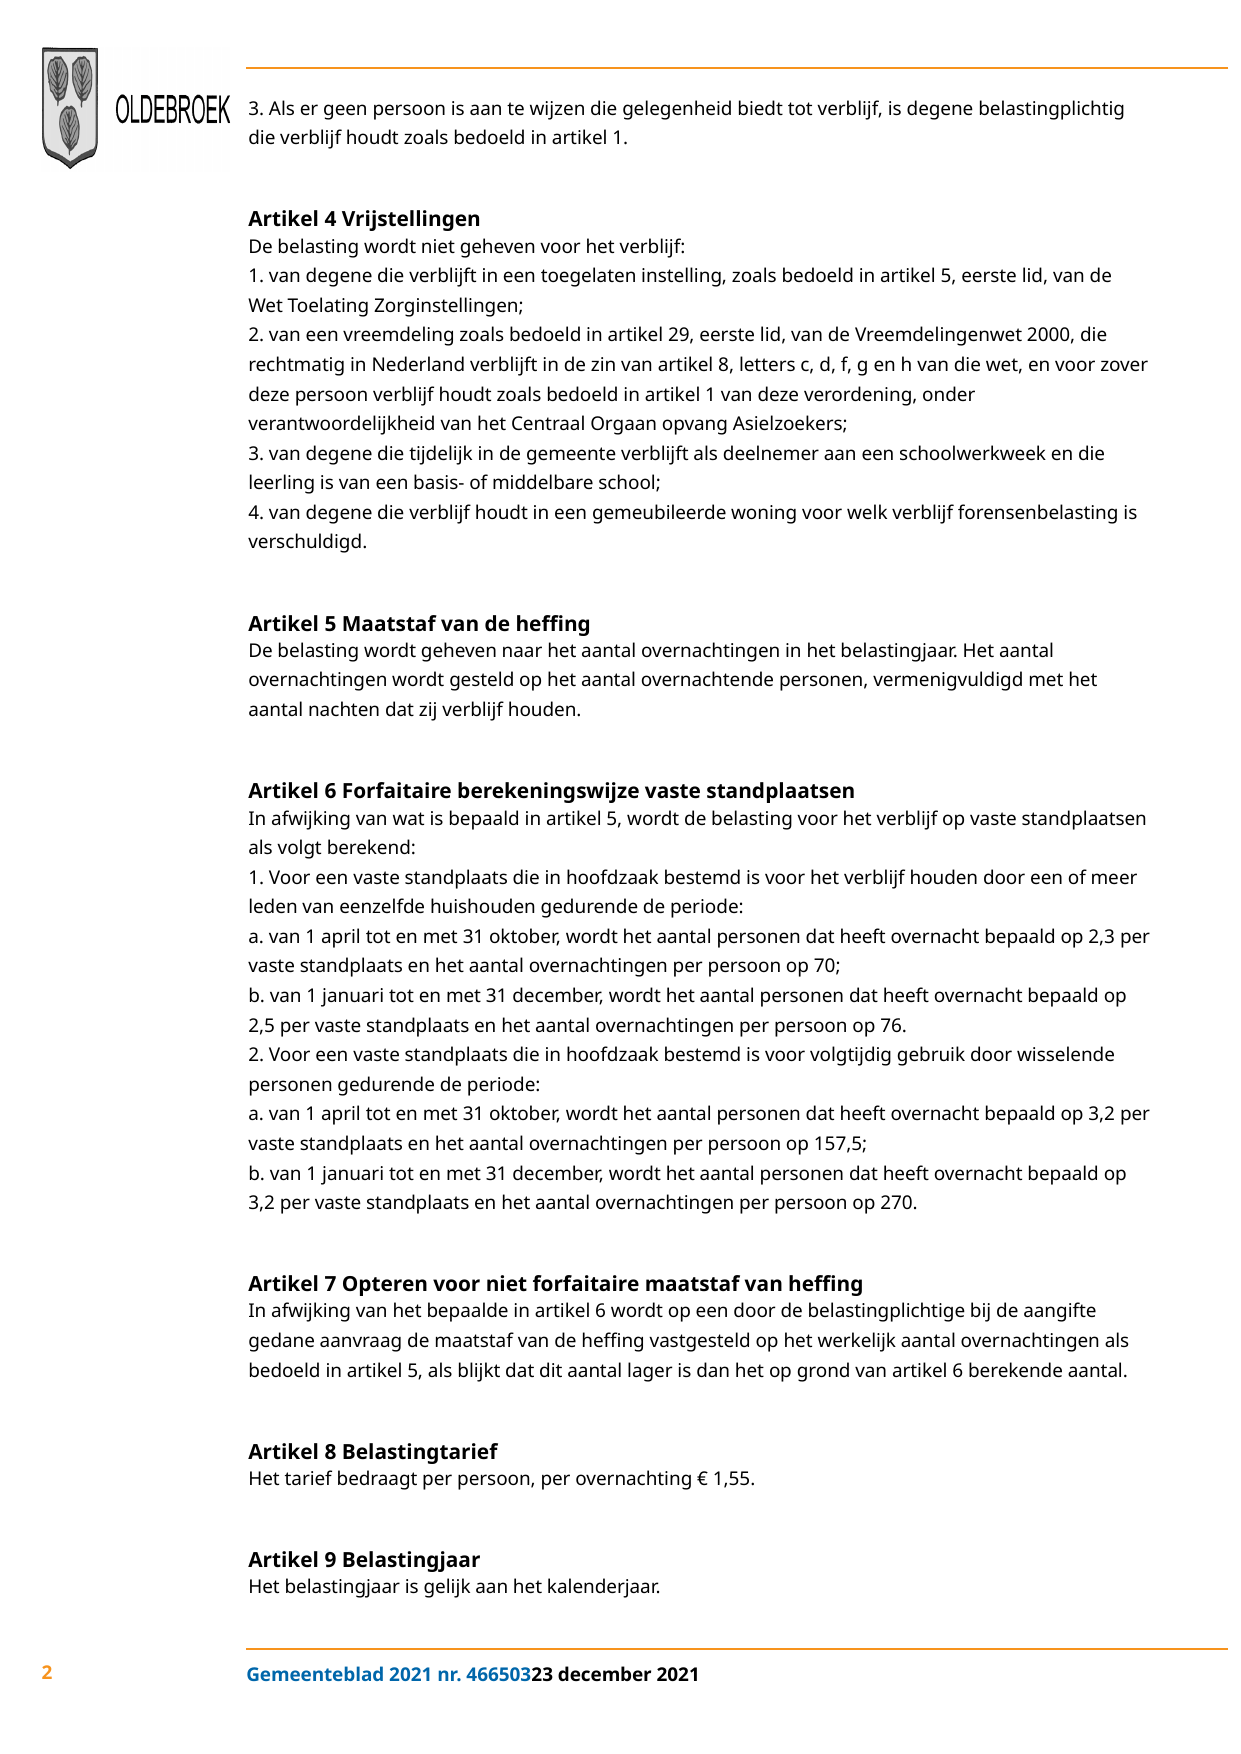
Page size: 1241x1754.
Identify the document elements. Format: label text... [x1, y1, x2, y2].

text Artikel 8 Belastingtarief [248, 1437, 1152, 1465]
text b. van 1 januari tot en met 31 december, wordt het aantal personen dat heeft overnacht bepaald op 3,2 per vaste standplaats en het aantal overnachtingen per persoon op 270. [248, 1160, 1152, 1215]
text 3. Als er geen persoon is aan te wijzen die gelegenheid biedt tot verblijf, is degene belastingplichtig die verblijf houdt zoals bedoeld in artikel 1. [248, 95, 1152, 150]
text De belasting wordt niet geheven voor het verblijf: [248, 233, 1152, 258]
text Het belastingjaar is gelijk aan het kalenderjaar. [248, 1574, 1152, 1599]
text Artikel 9 Belastingjaar [248, 1545, 1152, 1574]
text Artikel 6 Forfaitaire berekeningswijze vaste standplaatsen [248, 776, 1152, 805]
picture [41, 47, 231, 172]
text 4. van degene die verblijf houdt in een gemeubileerde woning voor welk verblijf forensenbelasting is verschuldigd. [248, 499, 1152, 554]
text 1. Voor een vaste standplaats die in hoofdzaak bestemd is voor het verblijf houden door een of meer leden van eenzelfde huishouden gedurende de periode: [248, 864, 1152, 919]
text a. van 1 april tot en met 31 oktober, wordt het aantal personen dat heeft overnacht bepaald op 3,2 per vaste standplaats en het aantal overnachtingen per persoon op 157,5; [248, 1101, 1152, 1156]
text De belasting wordt geheven naar het aantal overnachtingen in het belastingjaar. Het aantal overnachtingen wordt gesteld op het aantal overnachtende personen, vermenigvuldigd met het aantal nachten dat zij verblijf houden. [248, 637, 1152, 722]
text b. van 1 januari tot en met 31 december, wordt het aantal personen dat heeft overnacht bepaald op 2,5 per vaste standplaats en het aantal overnachtingen per persoon op 76. [248, 982, 1152, 1037]
text 2. van een vreemdeling zoals bedoeld in artikel 29, eerste lid, van de Vreemdelingenwet 2000, die rechtmatig in Nederland verblijft in de zin van artikel 8, letters c, d, f, g en h van die wet, en voor zover deze persoon verblijf houdt zoals bedoeld in artikel 1 van deze verordening, onder verantwoordelijkheid van het Centraal Orgaan opvang Asielzoekers; [248, 322, 1152, 436]
text 1. van degene die verblijft in een toegelaten instelling, zoals bedoeld in artikel 5, eerste lid, van de Wet Toelating Zorginstellingen; [248, 262, 1152, 318]
text Artikel 7 Opteren voor niet forfaitaire maatstaf van heffing [248, 1269, 1152, 1298]
text In afwijking van wat is bepaald in artikel 5, wordt de belasting voor het verblijf op vaste standplaatsen als volgt berekend: [248, 805, 1152, 860]
text 2. Voor een vaste standplaats die in hoofdzaak bestemd is voor volgtijdig gebruik door wisselende personen gedurende de periode: [248, 1041, 1152, 1097]
text Artikel 4 Vrijstellingen [248, 204, 1152, 233]
text Het tarief bedraagt per persoon, per overnachting € 1,55. [248, 1465, 1152, 1491]
text a. van 1 april tot en met 31 oktober, wordt het aantal personen dat heeft overnacht bepaald op 2,3 per vaste standplaats en het aantal overnachtingen per persoon op 70; [248, 923, 1152, 978]
text Artikel 5 Maatstaf van de heffing [248, 609, 1152, 637]
text 3. van degene die tijdelijk in de gemeente verblijft als deelnemer aan een schoolwerkweek en die leerling is van een basis- of middelbare school; [248, 440, 1152, 495]
text In afwijking van het bepaalde in artikel 6 wordt op een door de belastingplichtige bij de aangifte gedane aanvraag de maatstaf van de heffing vastgesteld op het werkelijk aantal overnachtingen als bedoeld in artikel 5, als blijkt dat dit aantal lager is dan het op grond van artikel 6 berekende aantal. [248, 1298, 1152, 1383]
